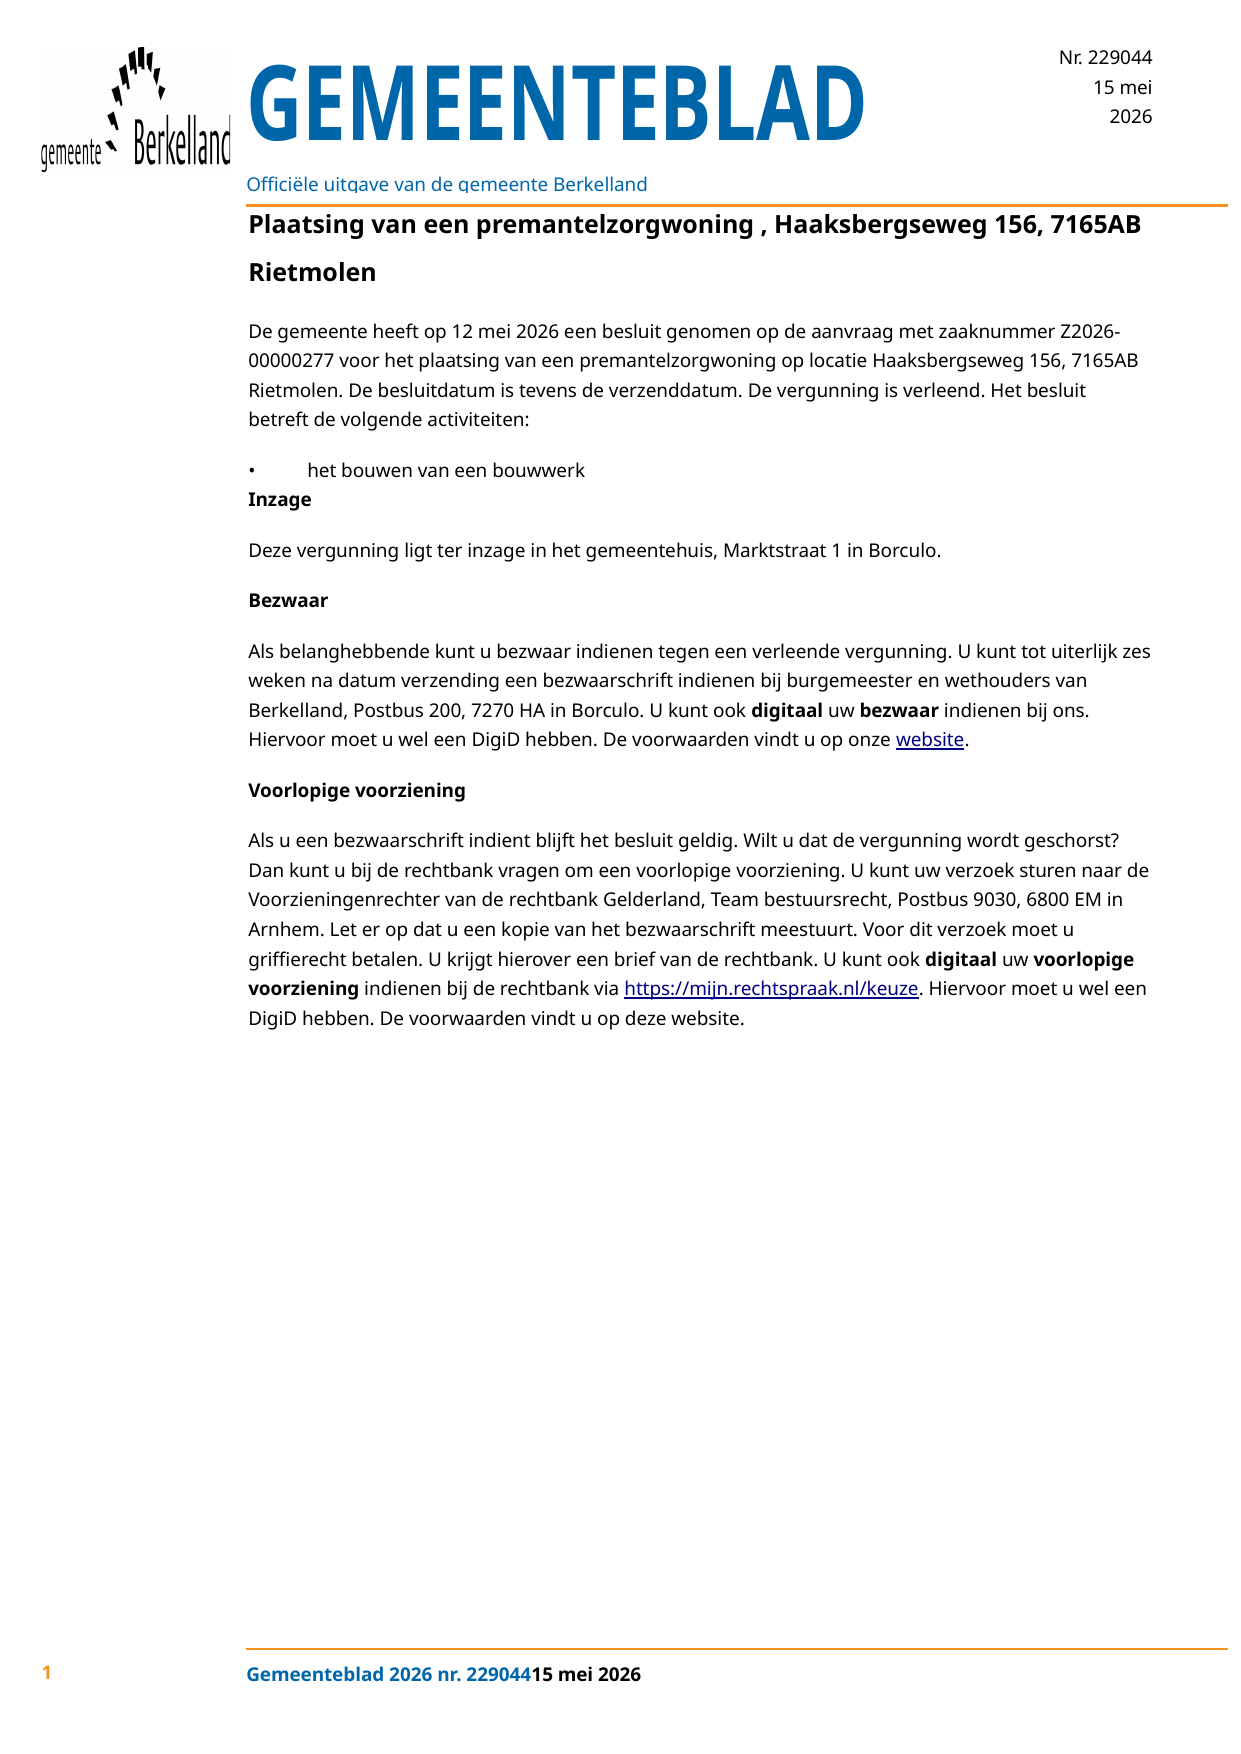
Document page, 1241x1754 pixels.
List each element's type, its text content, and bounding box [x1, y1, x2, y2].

text Plaatsing van een premantelzorgwoning , Haaksbergseweg 156, 7165AB Rietmolen [248, 207, 1152, 288]
list het bouwen van een bouwwerk [248, 457, 1152, 483]
text Voorlopige voorziening [248, 777, 1152, 803]
picture [41, 47, 231, 172]
text Deze vergunning ligt ter inzage in het gemeentehuis, Marktstraat 1 in Borculo. [248, 537, 1152, 563]
text Als belanghebbende kunt u bezwaar indienen tegen een verleende vergunning. U kunt tot uiterlijk zes weken na datum verzending een bezwaarschrift indienen bij burgemeester en wethouders van Berkelland, Postbus 200, 7270 HA in Borculo. U kunt ook digitaal uw bezwaar indienen bij ons. Hiervoor moet u wel een DigiD hebben. De voorwaarden vindt u op onze website. [248, 638, 1152, 752]
text Inzage [248, 487, 1152, 512]
text De gemeente heeft op 12 mei 2026 een besluit genomen op de aanvraag met zaaknummer Z2026-00000277 voor het plaatsing van een premantelzorgwoning op locatie Haaksbergseweg 156, 7165AB Rietmolen. De besluitdatum is tevens de verzenddatum. De vergunning is verleend. Het besluit betreft de volgende activiteiten: [248, 318, 1152, 432]
text Bezwaar [248, 587, 1152, 613]
text Als u een bezwaarschrift indient blijft het besluit geldig. Wilt u dat de vergunning wordt geschorst? Dan kunt u bij de rechtbank vragen om een voorlopige voorziening. U kunt uw verzoek sturen naar de Voorzieningenrechter van de rechtbank Gelderland, Team bestuursrecht, Postbus 9030, 6800 EM in Arnhem. Let er op dat u een kopie van het bezwaarschrift meestuurt. Voor dit verzoek moet u griffierecht betalen. U krijgt hierover een brief van de rechtbank. U kunt ook digitaal uw voorlopige voorziening indienen bij de rechtbank via https://mijn.rechtspraak.nl/keuze. Hiervoor moet u wel een DigiD hebben. De voorwaarden vindt u op deze website. [248, 827, 1152, 1031]
